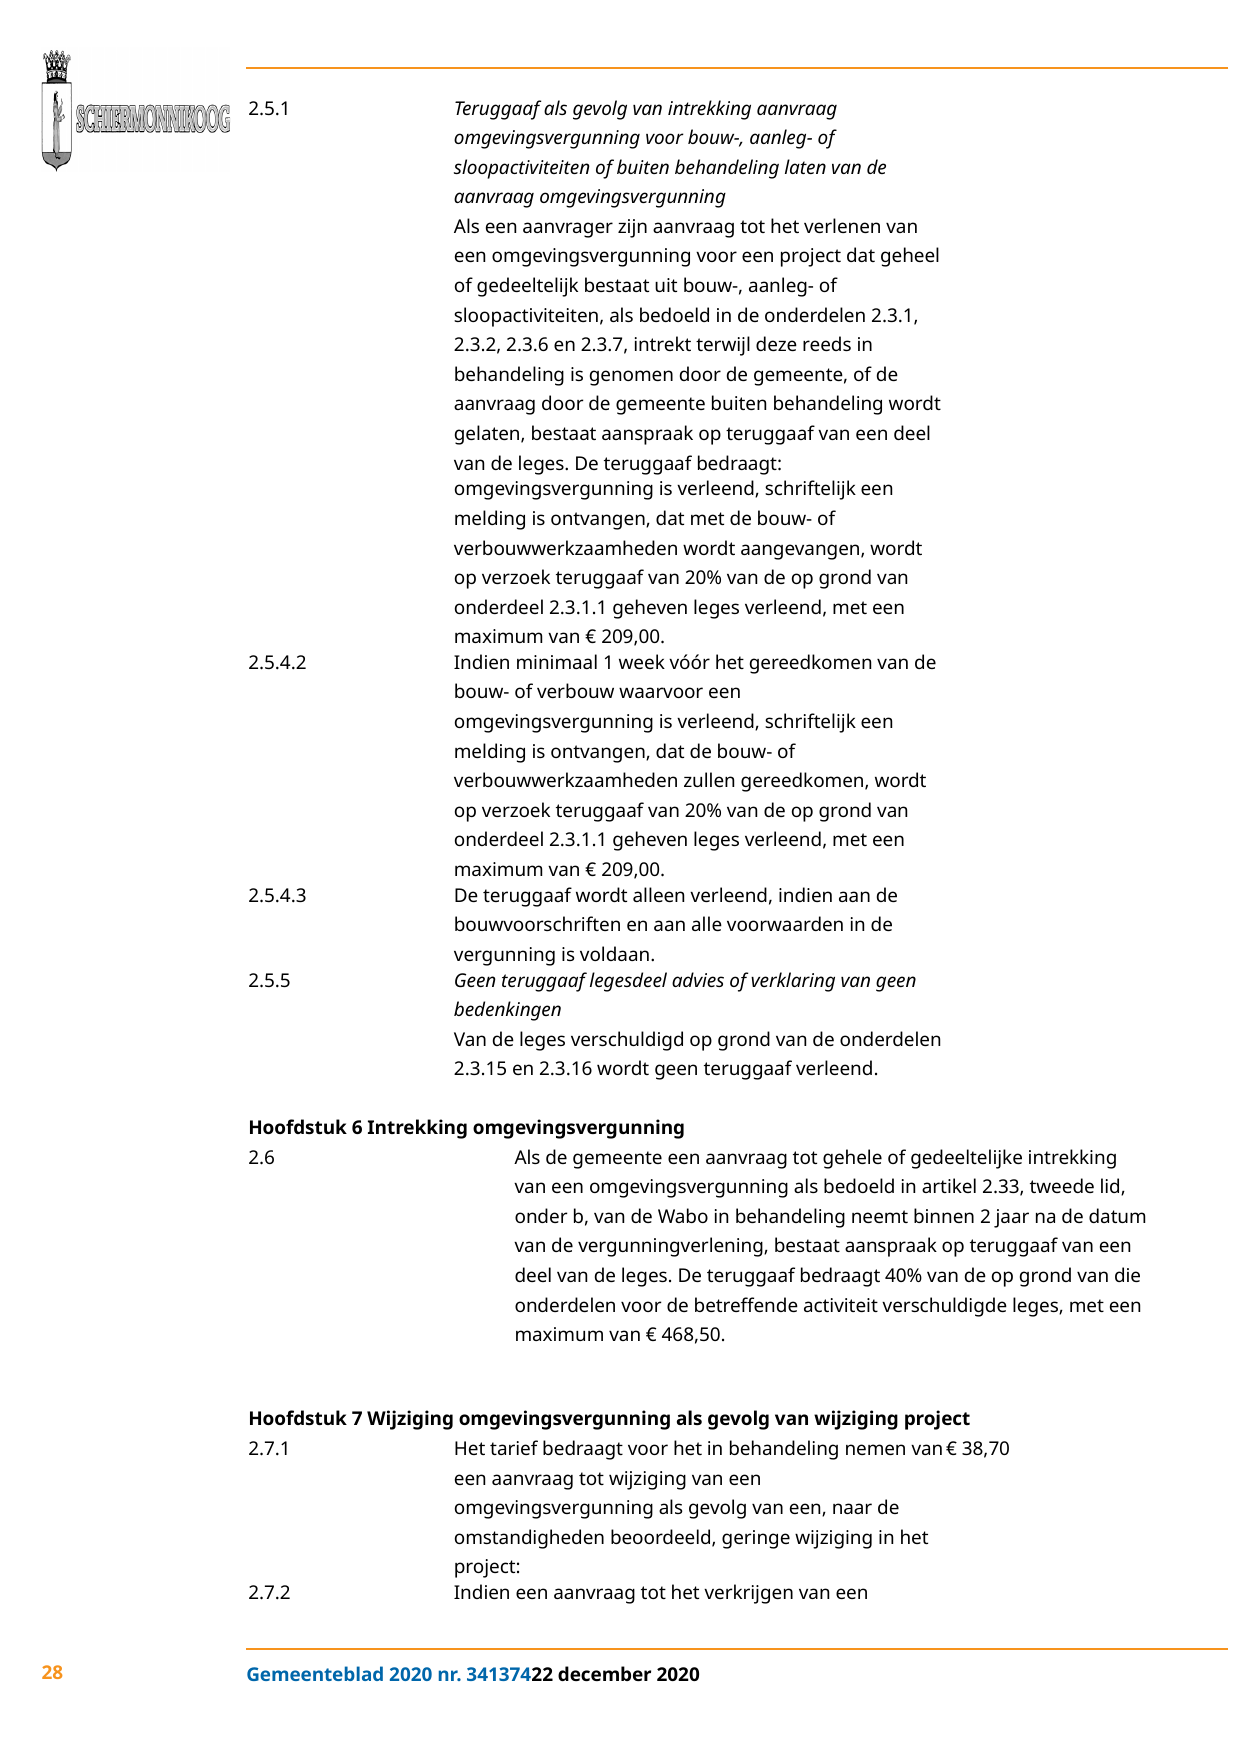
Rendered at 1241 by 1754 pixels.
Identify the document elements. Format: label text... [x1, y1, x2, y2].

table_cell [946, 967, 1152, 1081]
table_cell 2.5.4.3 [248, 882, 454, 967]
text Hoofdstuk 6 Intrekking omgevingsvergunning [248, 1114, 1152, 1140]
table_cell [946, 882, 1152, 967]
table_header 2.7.1 [248, 1435, 454, 1579]
table_cell [248, 476, 454, 649]
table_header Teruggaaf als gevolg van intrekking aanvraag omgevingsvergunning voor bouw-, aanleg- of sloopactiviteiten of buiten behandeling laten van de aanvraag omgevingsvergunning Als een aanvrager zijn aanvraag tot het verlenen van een omgevingsvergunning voor een project dat geheel of gedeeltelijk bestaat uit bouw-, aanleg- of sloopactiviteiten, als bedoeld in de onderdelen 2.3.1, 2.3.2, 2.3.6 en 2.3.7, intrekt terwijl deze reeds in behandeling is genomen door de gemeente, of de aanvraag door de gemeente buiten behandeling wordt gelaten, bestaat aanspraak op teruggaaf van een deel van de leges. De teruggaaf bedraagt: [454, 95, 946, 476]
table_cell 2.5.4.2 [248, 649, 454, 882]
table_header 2.5.1 [248, 95, 454, 476]
table_cell [514, 1347, 1152, 1373]
table_cell [946, 1579, 1152, 1605]
table_header Als de gemeente een aanvraag tot gehele of gedeeltelijke intrekking van een omgevingsvergunning als bedoeld in artikel 2.33, tweede lid, onder b, van de Wabo in behandeling neemt binnen 2 jaar na de datum van de vergunningverlening, bestaat aanspraak op teruggaaf van een deel van de leges. De teruggaaf bedraagt 40% van de op grond van die onderdelen voor de betreffende activiteit verschuldigde leges, met een maximum van € 468,50. [514, 1144, 1152, 1347]
table_cell 2.5.5 [248, 967, 454, 1081]
table_cell [946, 649, 1152, 882]
text Hoofdstuk 7 Wijziging omgevingsvergunning als gevolg van wijziging project [248, 1406, 1152, 1431]
table_cell 2.7.2 [248, 1579, 454, 1605]
table_header 2.6 [248, 1144, 514, 1347]
table_header Het tarief bedraagt voor het in behandeling nemen van een aanvraag tot wijziging van een omgevingsvergunning als gevolg van een, naar de omstandigheden beoordeeld, geringe wijziging in het project: [454, 1435, 946, 1579]
table_cell [248, 1347, 514, 1373]
table_header € 38,70 [946, 1435, 1152, 1579]
table_cell Indien minimaal 1 week vóór het gereedkomen van de bouw- of verbouw waarvoor een omgevingsvergunning is verleend, schriftelijk een melding is ontvangen, dat de bouw- of verbouwwerkzaamheden zullen gereedkomen, wordt op verzoek teruggaaf van 20% van de op grond van onderdeel 2.3.1.1 geheven leges verleend, met een maximum van € 209,00. [454, 649, 946, 882]
table_cell omgevingsvergunning is verleend, schriftelijk een melding is ontvangen, dat met de bouw- of verbouwwerkzaamheden wordt aangevangen, wordt op verzoek teruggaaf van 20% van de op grond van onderdeel 2.3.1.1 geheven leges verleend, met een maximum van € 209,00. [454, 476, 946, 649]
table_header [946, 95, 1152, 476]
table_cell Geen teruggaaf legesdeel advies of verklaring van geen bedenkingen Van de leges verschuldigd op grond van de onderdelen 2.3.15 en 2.3.16 wordt geen teruggaaf verleend. [454, 967, 946, 1081]
picture [41, 47, 231, 172]
table_cell [946, 476, 1152, 649]
table_cell Indien een aanvraag tot het verkrijgen van een [454, 1579, 946, 1605]
table_cell De teruggaaf wordt alleen verleend, indien aan de bouwvoorschriften en aan alle voorwaarden in de vergunning is voldaan. [454, 882, 946, 967]
